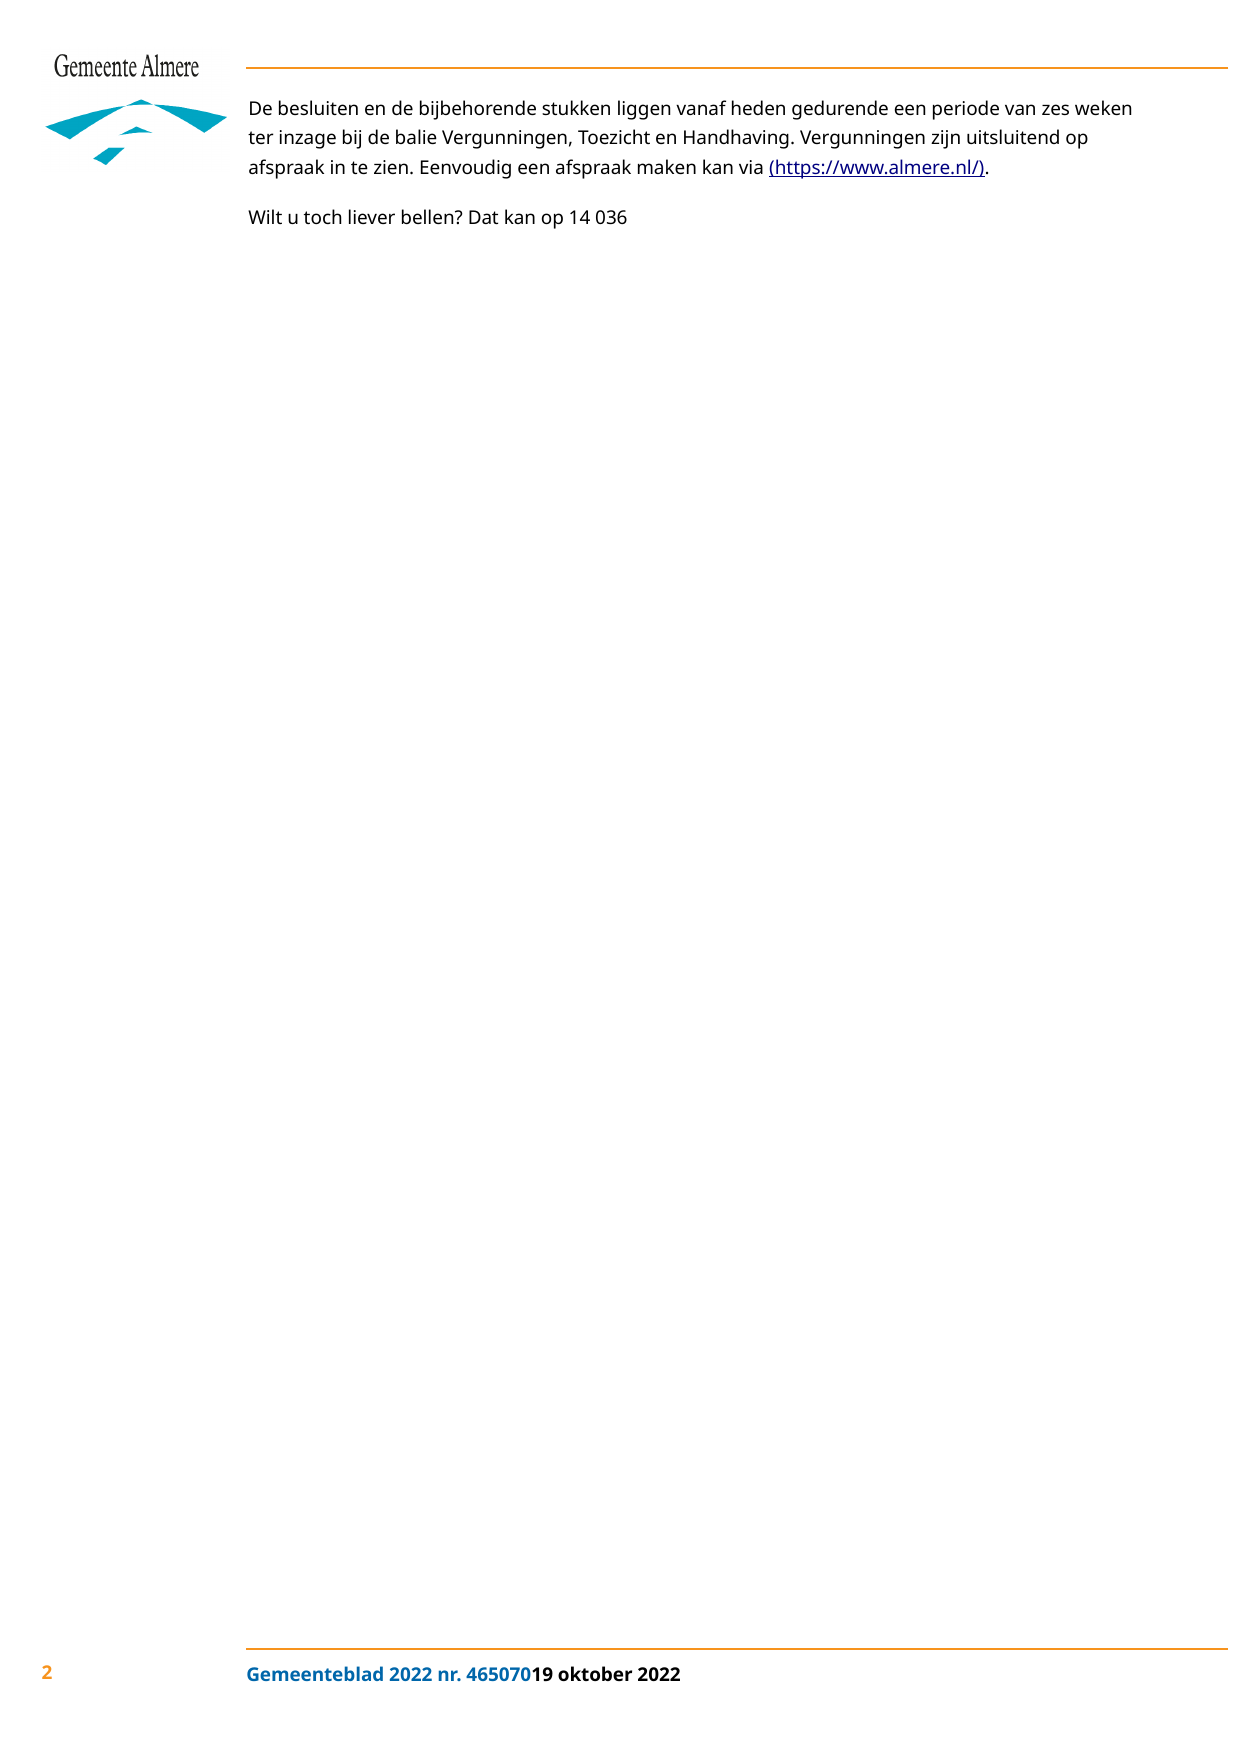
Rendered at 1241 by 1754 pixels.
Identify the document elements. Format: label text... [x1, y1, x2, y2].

text Wilt u toch liever bellen? Dat kan op 14 036 [248, 204, 1152, 230]
text De besluiten en de bijbehorende stukken liggen vanaf heden gedurende een periode van zes weken ter inzage bij de balie Vergunningen, Toezicht en Handhaving. Vergunningen zijn uitsluitend op afspraak in te zien. Eenvoudig een afspraak maken kan via (https://www.almere.nl/). [248, 95, 1152, 180]
picture [41, 47, 231, 172]
